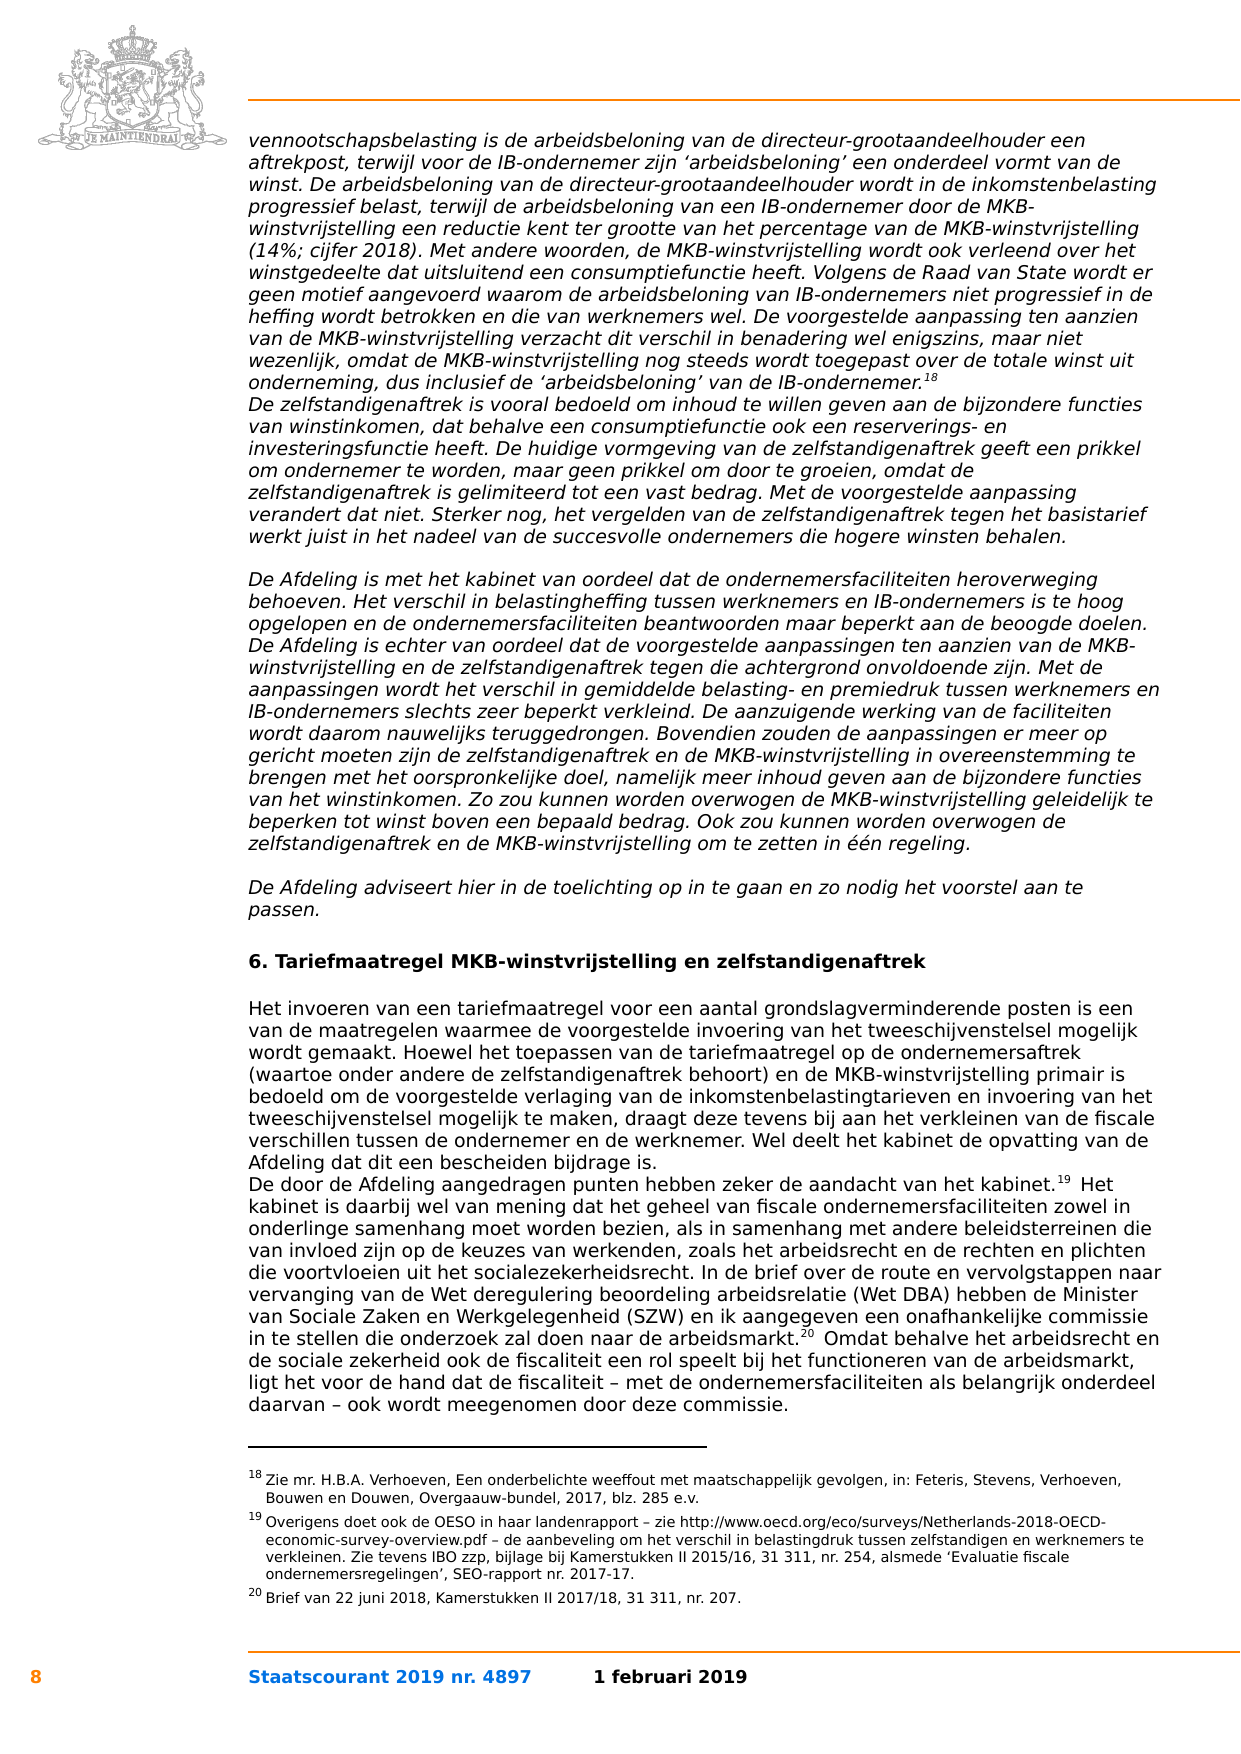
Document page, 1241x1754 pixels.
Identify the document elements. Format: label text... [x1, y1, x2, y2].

subtitle 6. Tariefmaatregel MKB-winstvrijstelling en zelfstandigenaftrek [248, 951, 1163, 973]
text Overigens doet ook de OESO in haar landenrapport – zie http://www.oecd.org/eco/surveys/Netherlands-2018-OECD-economic-survey-overview.pdf – de aanbeveling om het verschil in belastingdruk tussen zelfstandigen en werknemers te verkleinen. Zie tevens IBO zzp, bijlage bij Kamerstukken II 2015/16, 31 311, nr. 254, alsmede ‘Evaluatie fiscale ondernemersregelingen’, SEO-rapport nr. 2017-17. [248, 1510, 1163, 1583]
picture [38, 25, 227, 150]
text De Afdeling is met het kabinet van oordeel dat de ondernemersfaciliteiten heroverweging behoeven. Het verschil in belastingheffing tussen werknemers en IB-ondernemers is te hoog opgelopen en de ondernemersfaciliteiten beantwoorden maar beperkt aan de beoogde doelen. [248, 569, 1163, 635]
text De Afdeling is echter van oordeel dat de voorgestelde aanpassingen ten aanzien van de MKB-winstvrijstelling en de zelfstandigenaftrek tegen die achtergrond onvoldoende zijn. Met de aanpassingen wordt het verschil in gemiddelde belasting- en premiedruk tussen werknemers en IB-ondernemers slechts zeer beperkt verkleind. De aanzuigende werking van de faciliteiten wordt daarom nauwelijks teruggedrongen. Bovendien zouden de aanpassingen er meer op gericht moeten zijn de zelfstandigenaftrek en de MKB-winstvrijstelling in overeenstemming te brengen met het oorspronkelijke doel, namelijk meer inhoud geven aan de bijzondere functies van het winstinkomen. Zo zou kunnen worden overwogen de MKB-winstvrijstelling geleidelijk te beperken tot winst boven een bepaald bedrag. Ook zou kunnen worden overwogen de zelfstandigenaftrek en de MKB-winstvrijstelling om te zetten in één regeling. [248, 635, 1163, 855]
text vennootschapsbelasting is de arbeidsbeloning van de directeur-grootaandeelhouder een aftrekpost, terwijl voor de IB-ondernemer zijn ‘arbeidsbeloning’ een onderdeel vormt van de winst. De arbeidsbeloning van de directeur-grootaandeelhouder wordt in de inkomstenbelasting progressief belast, terwijl de arbeidsbeloning van een IB-ondernemer door de MKB-winstvrijstelling een reductie kent ter grootte van het percentage van de MKB-winstvrijstelling (14%; cijfer 2018). Met andere woorden, de MKB-winstvrijstelling wordt ook verleend over het winstgedeelte dat uitsluitend een consumptiefunctie heeft. Volgens de Raad van State wordt er geen motief aangevoerd waarom de arbeidsbeloning van IB-ondernemers niet progressief in de heffing wordt betrokken en die van werknemers wel. De voorgestelde aanpassing ten aanzien van de MKB-winstvrijstelling verzacht dit verschil in benadering wel enigszins, maar niet wezenlijk, omdat de MKB-winstvrijstelling nog steeds wordt toegepast over de totale winst uit onderneming, dus inclusief de ‘arbeidsbeloning’ van de IB-ondernemer. [248, 130, 1163, 394]
text Brief van 22 juni 2018, Kamerstukken II 2017/18, 31 311, nr. 207. [248, 1586, 1163, 1608]
text Zie mr. H.B.A. Verhoeven, Een onderbelichte weeffout met maatschappelijk gevolgen, in: Feteris, Stevens, Verhoeven, Bouwen en Douwen, Overgaauw-bundel, 2017, blz. 285 e.v. [248, 1468, 1163, 1507]
text De zelfstandigenaftrek is vooral bedoeld om inhoud te willen geven aan de bijzondere functies van winstinkomen, dat behalve een consumptiefunctie ook een reserverings- en investeringsfunctie heeft. De huidige vormgeving van de zelfstandigenaftrek geeft een prikkel om ondernemer te worden, maar geen prikkel om door te groeien, omdat de zelfstandigenaftrek is gelimiteerd tot een vast bedrag. Met de voorgestelde aanpassing verandert dat niet. Sterker nog, het vergelden van de zelfstandigenaftrek tegen het basistarief werkt juist in het nadeel van de succesvolle ondernemers die hogere winsten behalen. [248, 394, 1163, 547]
text De Afdeling adviseert hier in de toelichting op in te gaan en zo nodig het voorstel aan te passen. [248, 877, 1163, 921]
text De door de Afdeling aangedragen punten hebben zeker de aandacht van het kabinet. Het kabinet is daarbij wel van mening dat het geheel van fiscale ondernemersfaciliteiten zowel in onderlinge samenhang moet worden bezien, als in samenhang met andere beleidsterreinen die van invloed zijn op de keuzes van werkenden, zoals het arbeidsrecht en de rechten en plichten die voortvloeien uit het socialezekerheidsrecht. In de brief over de route en vervolgstappen naar vervanging van de Wet deregulering beoordeling arbeidsrelatie (Wet DBA) hebben de Minister van Sociale Zaken en Werkgelegenheid (SZW) en ik aangegeven een onafhankelijke commissie in te stellen die onderzoek zal doen naar de arbeidsmarkt. Omdat behalve het arbeidsrecht en de sociale zekerheid ook de fiscaliteit een rol speelt bij het functioneren van de arbeidsmarkt, ligt het voor de hand dat de fiscaliteit – met de ondernemersfaciliteiten als belangrijk onderdeel daarvan – ook wordt meegenomen door deze commissie. [248, 1174, 1163, 1416]
text Het invoeren van een tariefmaatregel voor een aantal grondslagverminderende posten is een van de maatregelen waarmee de voorgestelde invoering van het tweeschijvenstelsel mogelijk wordt gemaakt. Hoewel het toepassen van de tariefmaatregel op de ondernemersaftrek (waartoe onder andere de zelfstandigenaftrek behoort) en de MKB-winstvrijstelling primair is bedoeld om de voorgestelde verlaging van de inkomstenbelastingtarieven en invoering van het tweeschijvenstelsel mogelijk te maken, draagt deze tevens bij aan het verkleinen van de fiscale verschillen tussen de ondernemer en de werknemer. Wel deelt het kabinet de opvatting van de Afdeling dat dit een bescheiden bijdrage is. [248, 998, 1163, 1174]
